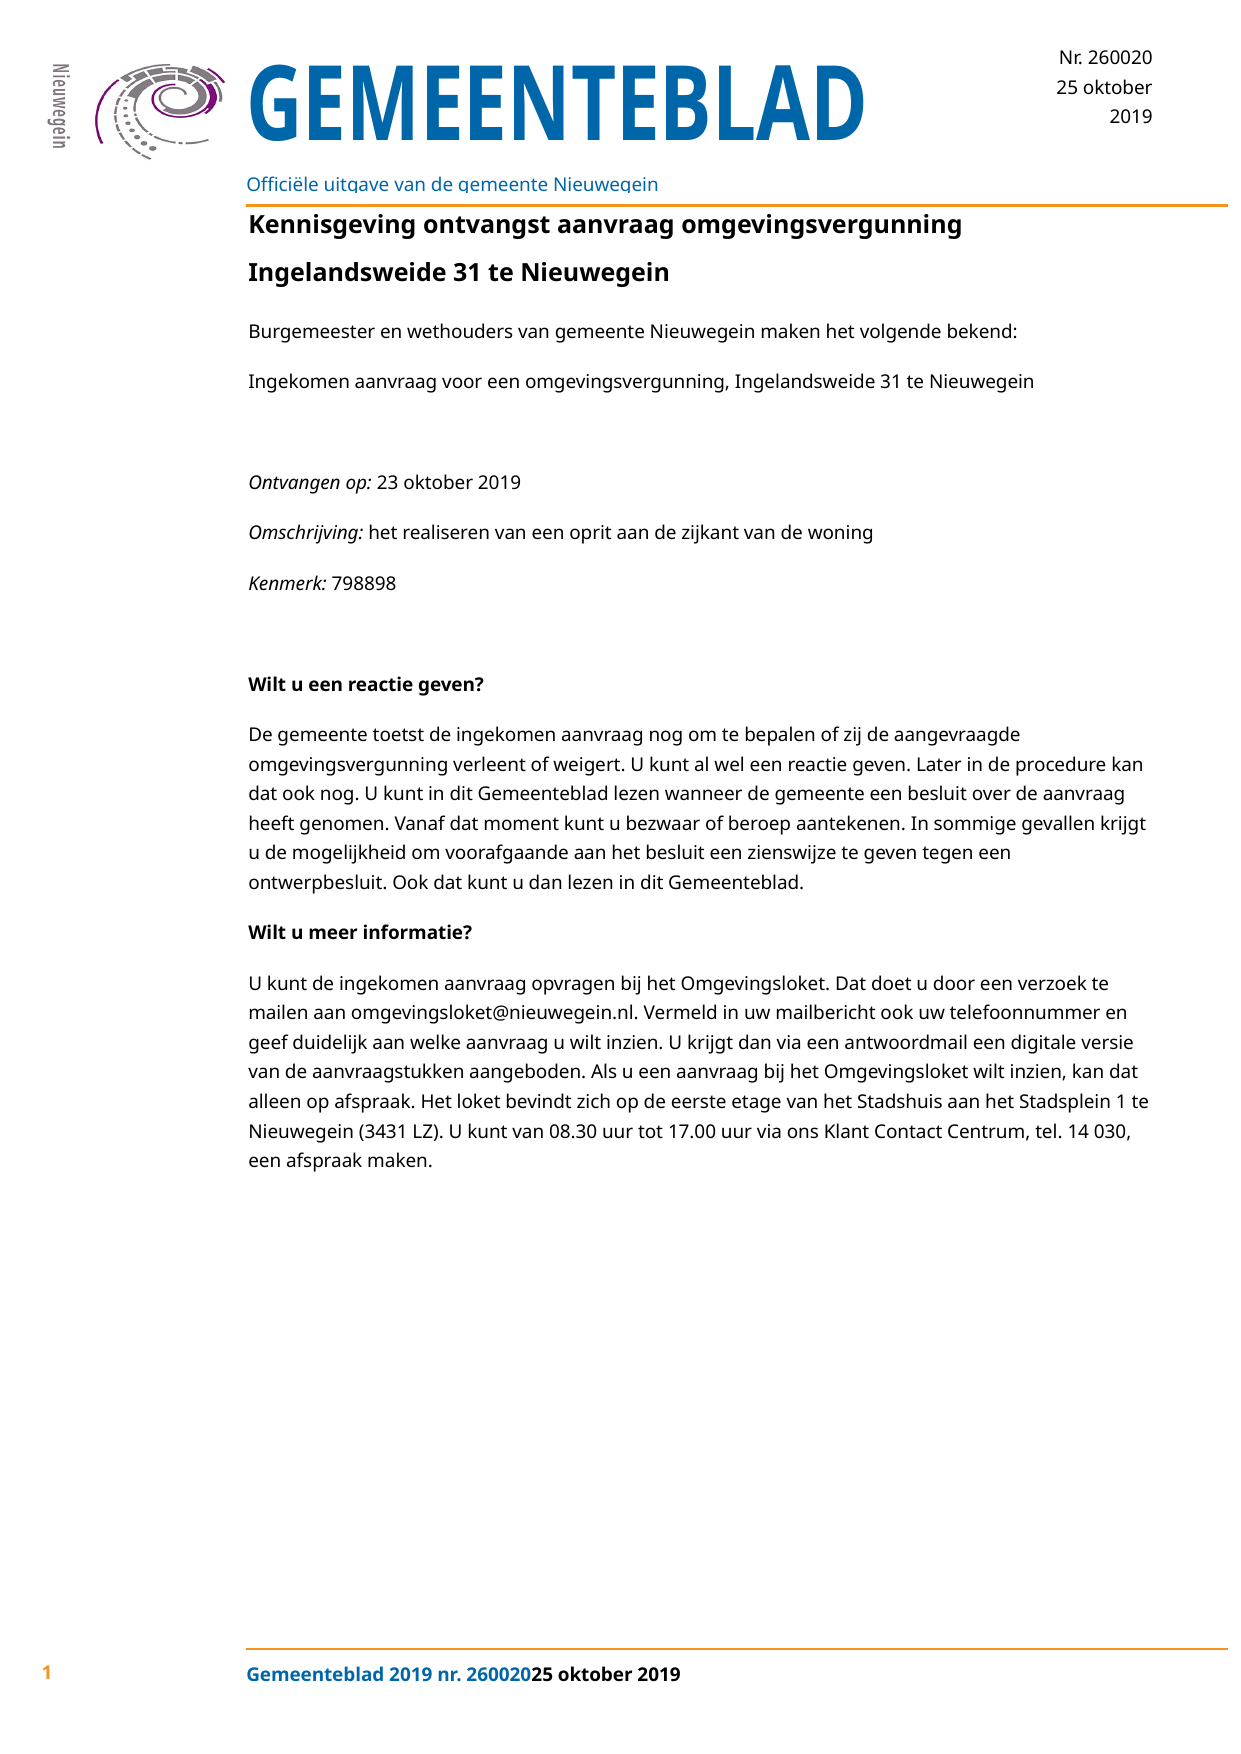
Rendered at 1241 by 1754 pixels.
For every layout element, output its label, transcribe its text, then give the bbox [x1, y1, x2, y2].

text Ontvangen op: 23 oktober 2019 [248, 469, 1152, 495]
text Wilt u een reactie geven? [248, 671, 1152, 697]
text Omschrijving: het realiseren van een oprit aan de zijkant van de woning [248, 519, 1152, 545]
text Kennisgeving ontvangst aanvraag omgevingsvergunning Ingelandsweide 31 te Nieuwegein [248, 207, 1152, 288]
text Wilt u meer informatie? [248, 919, 1152, 945]
picture [41, 47, 231, 172]
text U kunt de ingekomen aanvraag opvragen bij het Omgevingsloket. Dat doet u door een verzoek te mailen aan omgevingsloket@nieuwegein.nl. Vermeld in uw mailbericht ook uw telefoonnummer en geef duidelijk aan welke aanvraag u wilt inzien. U krijgt dan via een antwoordmail een digitale versie van de aanvraagstukken aangeboden. Als u een aanvraag bij het Omgevingsloket wilt inzien, kan dat alleen op afspraak. Het loket bevindt zich op de eerste etage van het Stadshuis aan het Stadsplein 1 te Nieuwegein (3431 LZ). U kunt van 08.30 uur tot 17.00 uur via ons Klant Contact Centrum, tel. 14 030, een afspraak maken. [248, 970, 1152, 1173]
text De gemeente toetst de ingekomen aanvraag nog om te bepalen of zij de aangevraagde omgevingsvergunning verleent of weigert. U kunt al wel een reactie geven. Later in de procedure kan dat ook nog. U kunt in dit Gemeenteblad lezen wanneer de gemeente een besluit over de aanvraag heeft genomen. Vanaf dat moment kunt u bezwaar of beroep aantekenen. In sommige gevallen krijgt u de mogelijkheid om voorafgaande aan het besluit een zienswijze te geven tegen een ontwerpbesluit. Ook dat kunt u dan lezen in dit Gemeenteblad. [248, 721, 1152, 895]
text Burgemeester en wethouders van gemeente Nieuwegein maken het volgende bekend: [248, 318, 1152, 344]
text Kenmerk: 798898 [248, 570, 1152, 596]
text Ingekomen aanvraag voor een omgevingsvergunning, Ingelandsweide 31 te Nieuwegein [248, 368, 1152, 394]
